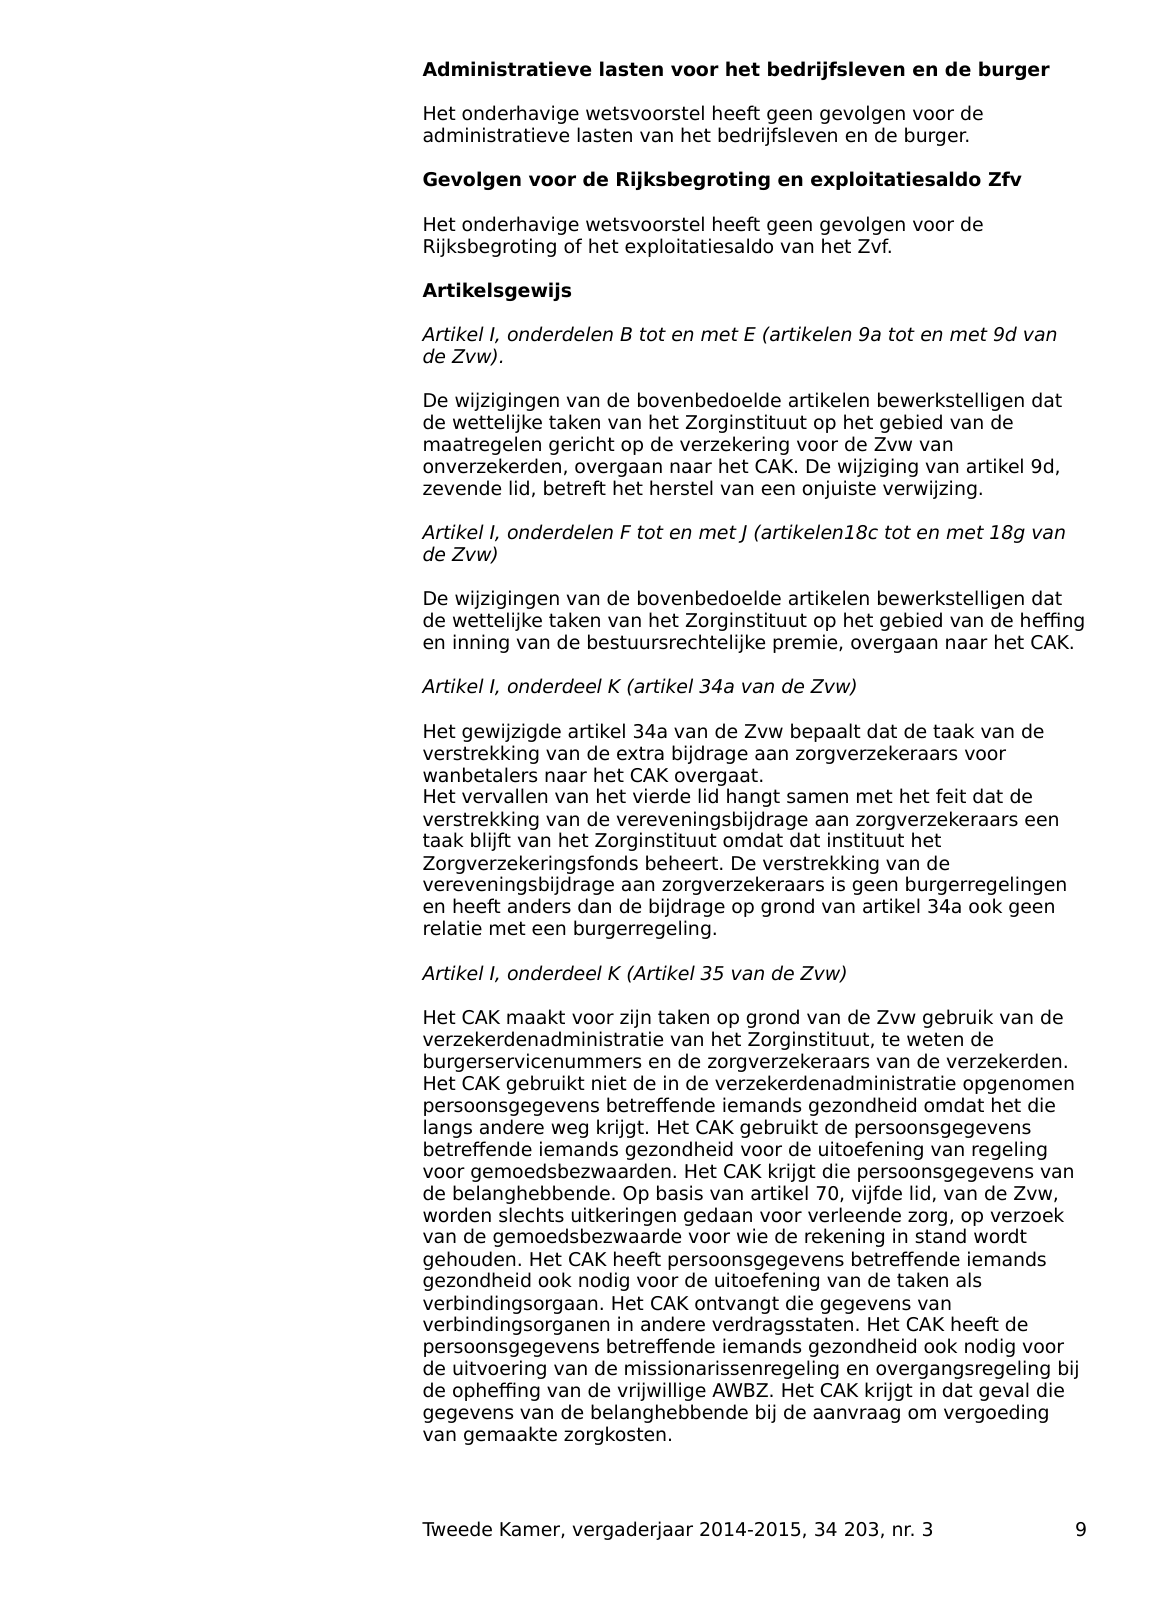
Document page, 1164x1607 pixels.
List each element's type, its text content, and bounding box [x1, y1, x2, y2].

text De wijzigingen van de bovenbedoelde artikelen bewerkstelligen dat de wettelijke taken van het Zorginstituut op het gebied van de maatregelen gericht op de verzekering voor de Zvw van onverzekerden, overgaan naar het CAK. De wijziging van artikel 9d, zevende lid, betreft het herstel van een onjuiste verwijzing. [422, 390, 1087, 500]
text Het CAK maakt voor zijn taken op grond van de Zvw gebruik van de verzekerdenadministratie van het Zorginstituut, te weten de burgerservicenummers en de zorgverzekeraars van de verzekerden. Het CAK gebruikt niet de in de verzekerdenadministratie opgenomen persoonsgegevens betreffende iemands gezondheid omdat het die langs andere weg krijgt. Het CAK gebruikt de persoonsgegevens betreffende iemands gezondheid voor de uitoefening van regeling voor gemoedsbezwaarden. Het CAK krijgt die persoonsgegevens van de belanghebbende. Op basis van artikel 70, vijfde lid, van de Zvw, worden slechts uitkeringen gedaan voor verleende zorg, op verzoek van de gemoedsbezwaarde voor wie de rekening in stand wordt gehouden. Het CAK heeft persoonsgegevens betreffende iemands gezondheid ook nodig voor de uitoefening van de taken als verbindingsorgaan. Het CAK ontvangt die gegevens van verbindingsorganen in andere verdragsstaten. Het CAK heeft de persoonsgegevens betreffende iemands gezondheid ook nodig voor de uitvoering van de missionarissenregeling en overgangsregeling bij de opheffing van de vrijwillige AWBZ. Het CAK krijgt in dat geval die gegevens van de belanghebbende bij de aanvraag om vergoeding van gemaakte zorgkosten. [422, 1007, 1087, 1446]
text Het gewijzigde artikel 34a van de Zvw bepaalt dat de taak van de verstrekking van de extra bijdrage aan zorgverzekeraars voor wanbetalers naar het CAK overgaat. [422, 721, 1087, 786]
text Het vervallen van het vierde lid hangt samen met het feit dat de verstrekking van de vereveningsbijdrage aan zorgverzekeraars een taak blijft van het Zorginstituut omdat dat instituut het Zorgverzekeringsfonds beheert. De verstrekking van de vereveningsbijdrage aan zorgverzekeraars is geen burgerregelingen en heeft anders dan de bijdrage op grond van artikel 34a ook geen relatie met een burgerregeling. [422, 786, 1087, 940]
subtitle Artikelsgewijs [422, 280, 1087, 302]
subtitle Administratieve lasten voor het bedrijfsleven en de burger [422, 59, 1087, 81]
text Het onderhavige wetsvoorstel heeft geen gevolgen voor de administratieve lasten van het bedrijfsleven en de burger. [422, 103, 1087, 147]
subtitle Artikel I, onderdeel K (artikel 34a van de Zvw) [422, 676, 1087, 698]
text De wijzigingen van de bovenbedoelde artikelen bewerkstelligen dat de wettelijke taken van het Zorginstituut op het gebied van de heffing en inning van de bestuursrechtelijke premie, overgaan naar het CAK. [422, 588, 1087, 654]
text Het onderhavige wetsvoorstel heeft geen gevolgen voor de Rijksbegroting of het exploitatiesaldo van het Zvf. [422, 213, 1087, 257]
subtitle Artikel I, onderdelen B tot en met E (artikelen 9a tot en met 9d van de Zvw). [422, 324, 1087, 368]
subtitle Gevolgen voor de Rijksbegroting en exploitatiesaldo Zfv [422, 169, 1087, 191]
subtitle Artikel I, onderdelen F tot en met J (artikelen18c tot en met 18g van de Zvw) [422, 522, 1087, 566]
subtitle Artikel I, onderdeel K (Artikel 35 van de Zvw) [422, 962, 1087, 984]
